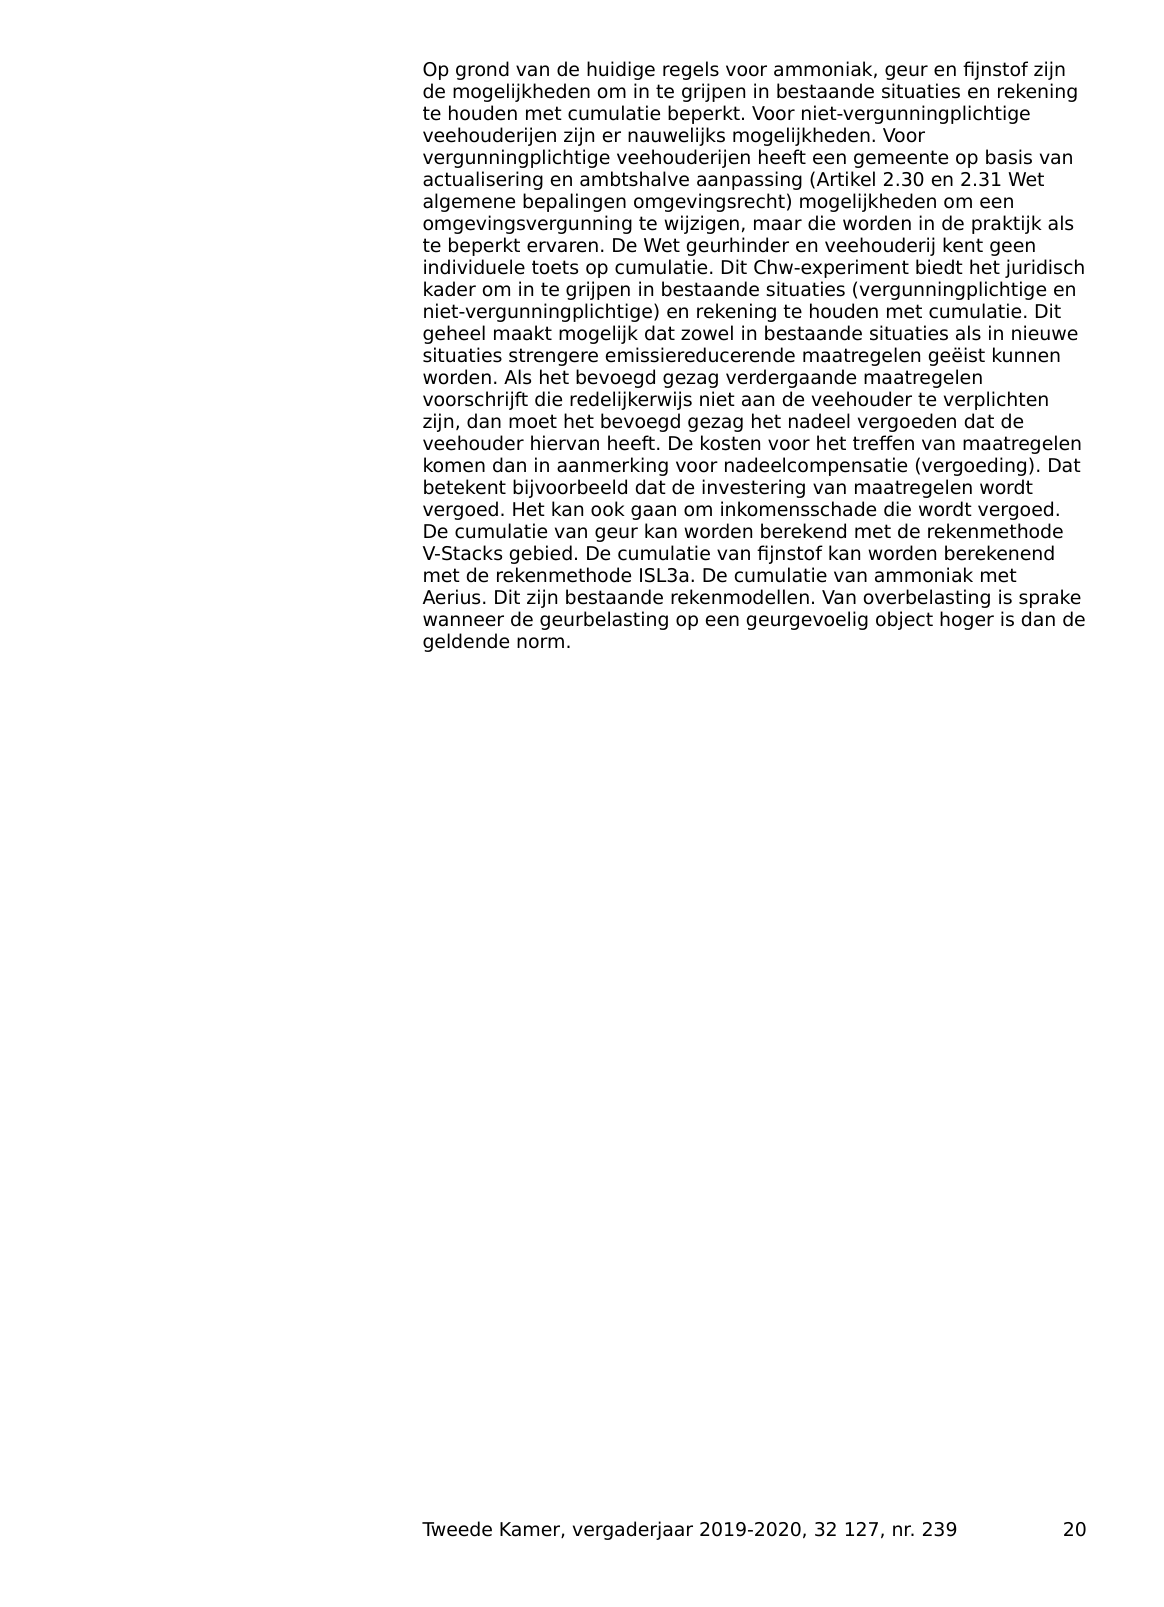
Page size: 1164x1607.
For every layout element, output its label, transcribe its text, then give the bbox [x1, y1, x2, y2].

text Op grond van de huidige regels voor ammoniak, geur en fijnstof zijn de mogelijkheden om in te grijpen in bestaande situaties en rekening te houden met cumulatie beperkt. Voor niet-vergunningplichtige veehouderijen zijn er nauwelijks mogelijkheden. Voor vergunningplichtige veehouderijen heeft een gemeente op basis van actualisering en ambtshalve aanpassing (Artikel 2.30 en 2.31 Wet algemene bepalingen omgevingsrecht) mogelijkheden om een omgevingsvergunning te wijzigen, maar die worden in de praktijk als te beperkt ervaren. De Wet geurhinder en veehouderij kent geen individuele toets op cumulatie. Dit Chw-experiment biedt het juridisch kader om in te grijpen in bestaande situaties (vergunningplichtige en niet-vergunningplichtige) en rekening te houden met cumulatie. Dit geheel maakt mogelijk dat zowel in bestaande situaties als in nieuwe situaties strengere emissiereducerende maatregelen geëist kunnen worden. Als het bevoegd gezag verdergaande maatregelen voorschrijft die redelijkerwijs niet aan de veehouder te verplichten zijn, dan moet het bevoegd gezag het nadeel vergoeden dat de veehouder hiervan heeft. De kosten voor het treffen van maatregelen komen dan in aanmerking voor nadeelcompensatie (vergoeding). Dat betekent bijvoorbeeld dat de investering van maatregelen wordt vergoed. Het kan ook gaan om inkomensschade die wordt vergoed. De cumulatie van geur kan worden berekend met de rekenmethode V-Stacks gebied. De cumulatie van fijnstof kan worden berekenend met de rekenmethode ISL3a. De cumulatie van ammoniak met Aerius. Dit zijn bestaande rekenmodellen. Van overbelasting is sprake wanneer de geurbelasting op een geurgevoelig object hoger is dan de geldende norm. [422, 59, 1087, 652]
